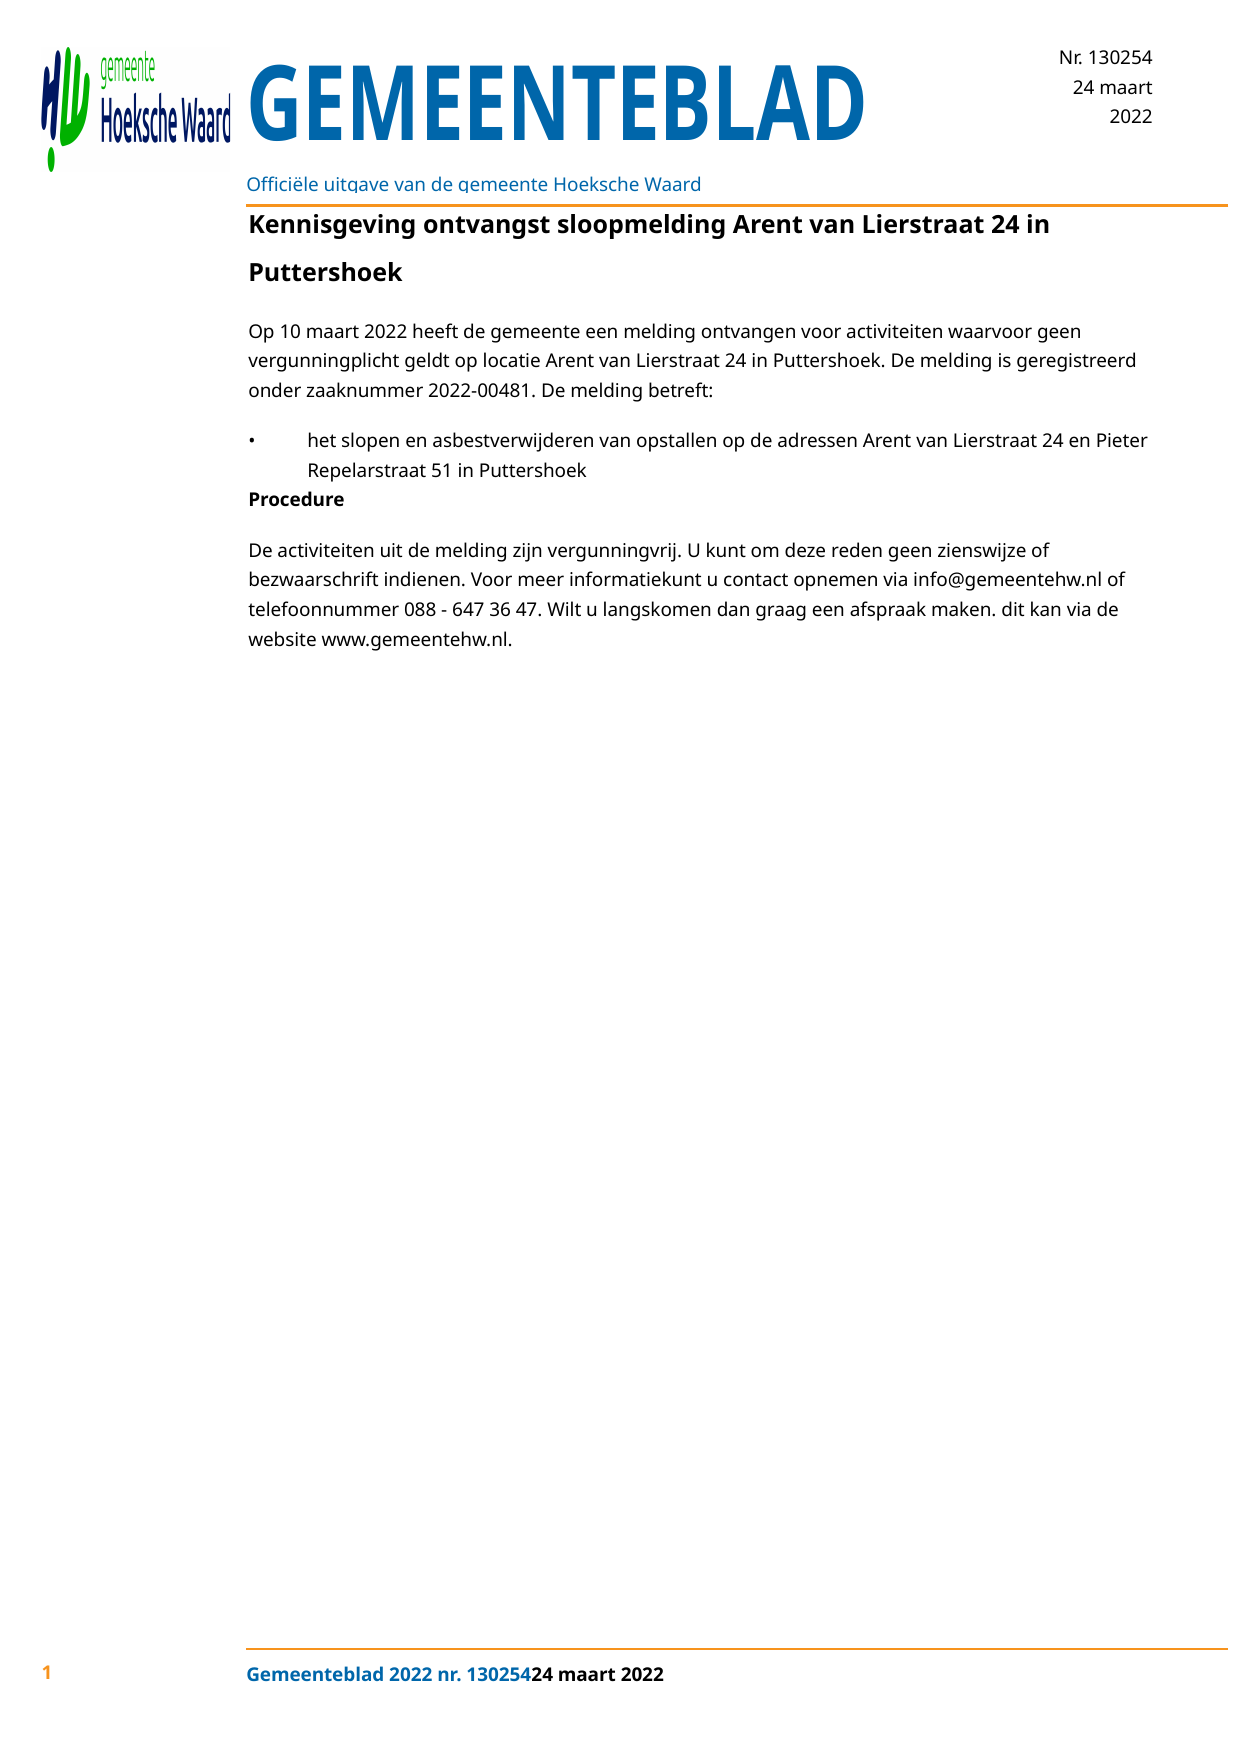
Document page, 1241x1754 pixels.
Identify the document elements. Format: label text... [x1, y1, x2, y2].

text De activiteiten uit de melding zijn vergunningvrij. U kunt om deze reden geen zienswijze of bezwaarschrift indienen. Voor meer informatiekunt u contact opnemen via info@gemeentehw.nl of telefoonnummer 088 - 647 36 47. Wilt u langskomen dan graag een afspraak maken. dit kan via de website www.gemeentehw.nl. [248, 537, 1152, 652]
text Procedure [248, 487, 1152, 512]
list het slopen en asbestverwijderen van opstallen op de adressen Arent van Lierstraat 24 en Pieter Repelarstraat 51 in Puttershoek [248, 427, 1152, 483]
text Kennisgeving ontvangst sloopmelding Arent van Lierstraat 24 in Puttershoek [248, 207, 1152, 288]
text Op 10 maart 2022 heeft de gemeente een melding ontvangen voor activiteiten waarvoor geen vergunningplicht geldt op locatie Arent van Lierstraat 24 in Puttershoek. De melding is geregistreerd onder zaaknummer 2022-00481. De melding betreft: [248, 318, 1152, 403]
picture [41, 47, 231, 172]
